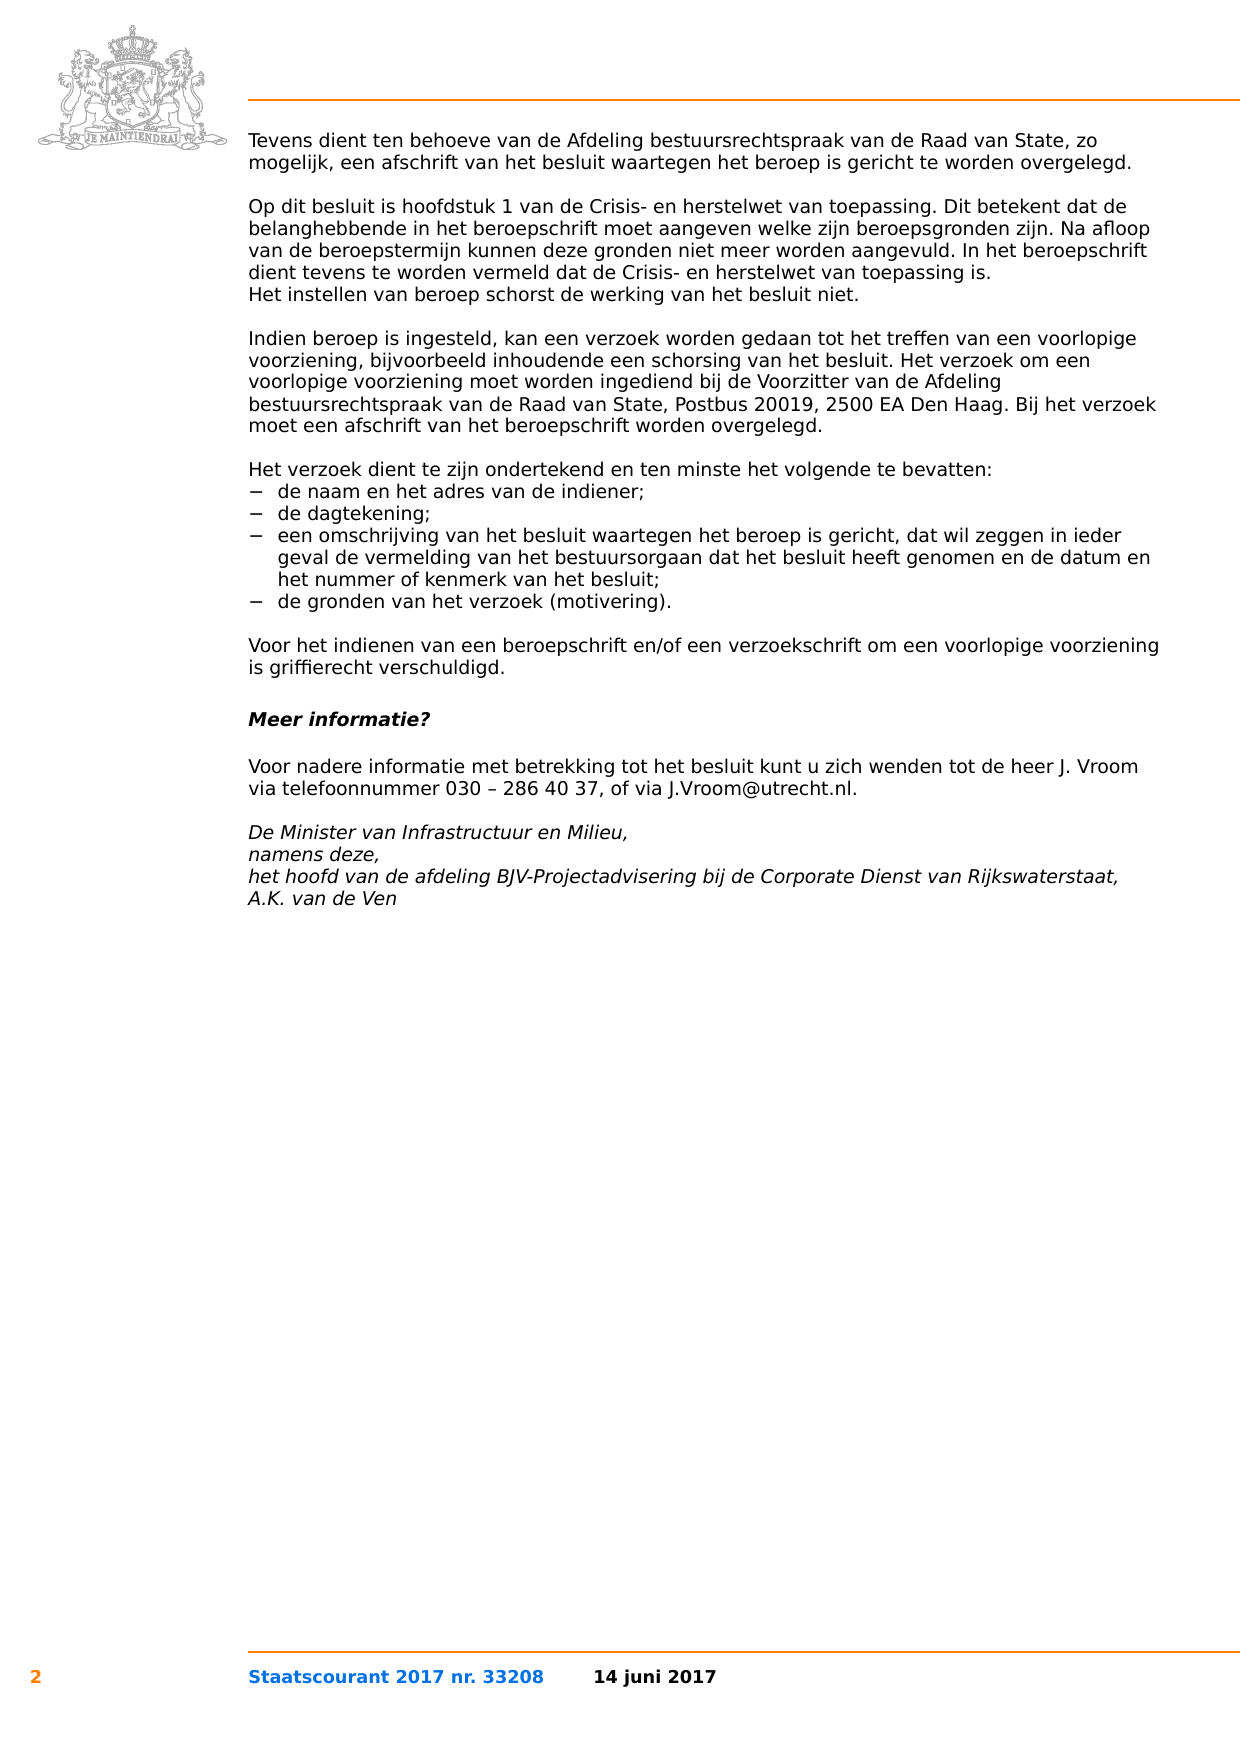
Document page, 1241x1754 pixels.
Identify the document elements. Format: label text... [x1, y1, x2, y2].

text Voor het indienen van een beroepschrift en/of een verzoekschrift om een voorlopige voorziening is griffierecht verschuldigd. [248, 635, 1163, 679]
picture [38, 25, 227, 150]
text Tevens dient ten behoeve van de Afdeling bestuursrechtspraak van de Raad van State, zo mogelijk, een afschrift van het besluit waartegen het beroep is gericht te worden overgelegd. [248, 130, 1163, 174]
subtitle Meer informatie? [248, 709, 1163, 731]
text Het instellen van beroep schorst de werking van het besluit niet. [248, 284, 1163, 306]
text − de gronden van het verzoek (motivering). [248, 591, 1163, 613]
text − een omschrijving van het besluit waartegen het beroep is gericht, dat wil zeggen in ieder geval de vermelding van het bestuursorgaan dat het besluit heeft genomen en de datum en het nummer of kenmerk van het besluit; [248, 525, 1163, 591]
text Het verzoek dient te zijn ondertekend en ten minste het volgende te bevatten: [248, 459, 1163, 481]
text De Minister van Infrastructuur en Milieu, namens deze, het hoofd van de afdeling BJV-Projectadvisering bij de Corporate Dienst van Rijkswaterstaat, A.K. van de Ven [248, 822, 1163, 910]
text − de naam en het adres van de indiener; [248, 481, 1163, 503]
text Op dit besluit is hoofdstuk 1 van de Crisis- en herstelwet van toepassing. Dit betekent dat de belanghebbende in het beroepschrift moet aangeven welke zijn beroepsgronden zijn. Na afloop van de beroepstermijn kunnen deze gronden niet meer worden aangevuld. In het beroepschrift dient tevens te worden vermeld dat de Crisis- en herstelwet van toepassing is. [248, 196, 1163, 284]
text Voor nadere informatie met betrekking tot het besluit kunt u zich wenden tot de heer J. Vroom via telefoonnummer 030 – 286 40 37, of via J.Vroom@utrecht.nl. [248, 756, 1163, 800]
text Indien beroep is ingesteld, kan een verzoek worden gedaan tot het treffen van een voorlopige voorziening, bijvoorbeeld inhoudende een schorsing van het besluit. Het verzoek om een voorlopige voorziening moet worden ingediend bij de Voorzitter van de Afdeling bestuursrechtspraak van de Raad van State, Postbus 20019, 2500 EA Den Haag. Bij het verzoek moet een afschrift van het beroepschrift worden overgelegd. [248, 327, 1163, 437]
text − de dagtekening; [248, 503, 1163, 525]
